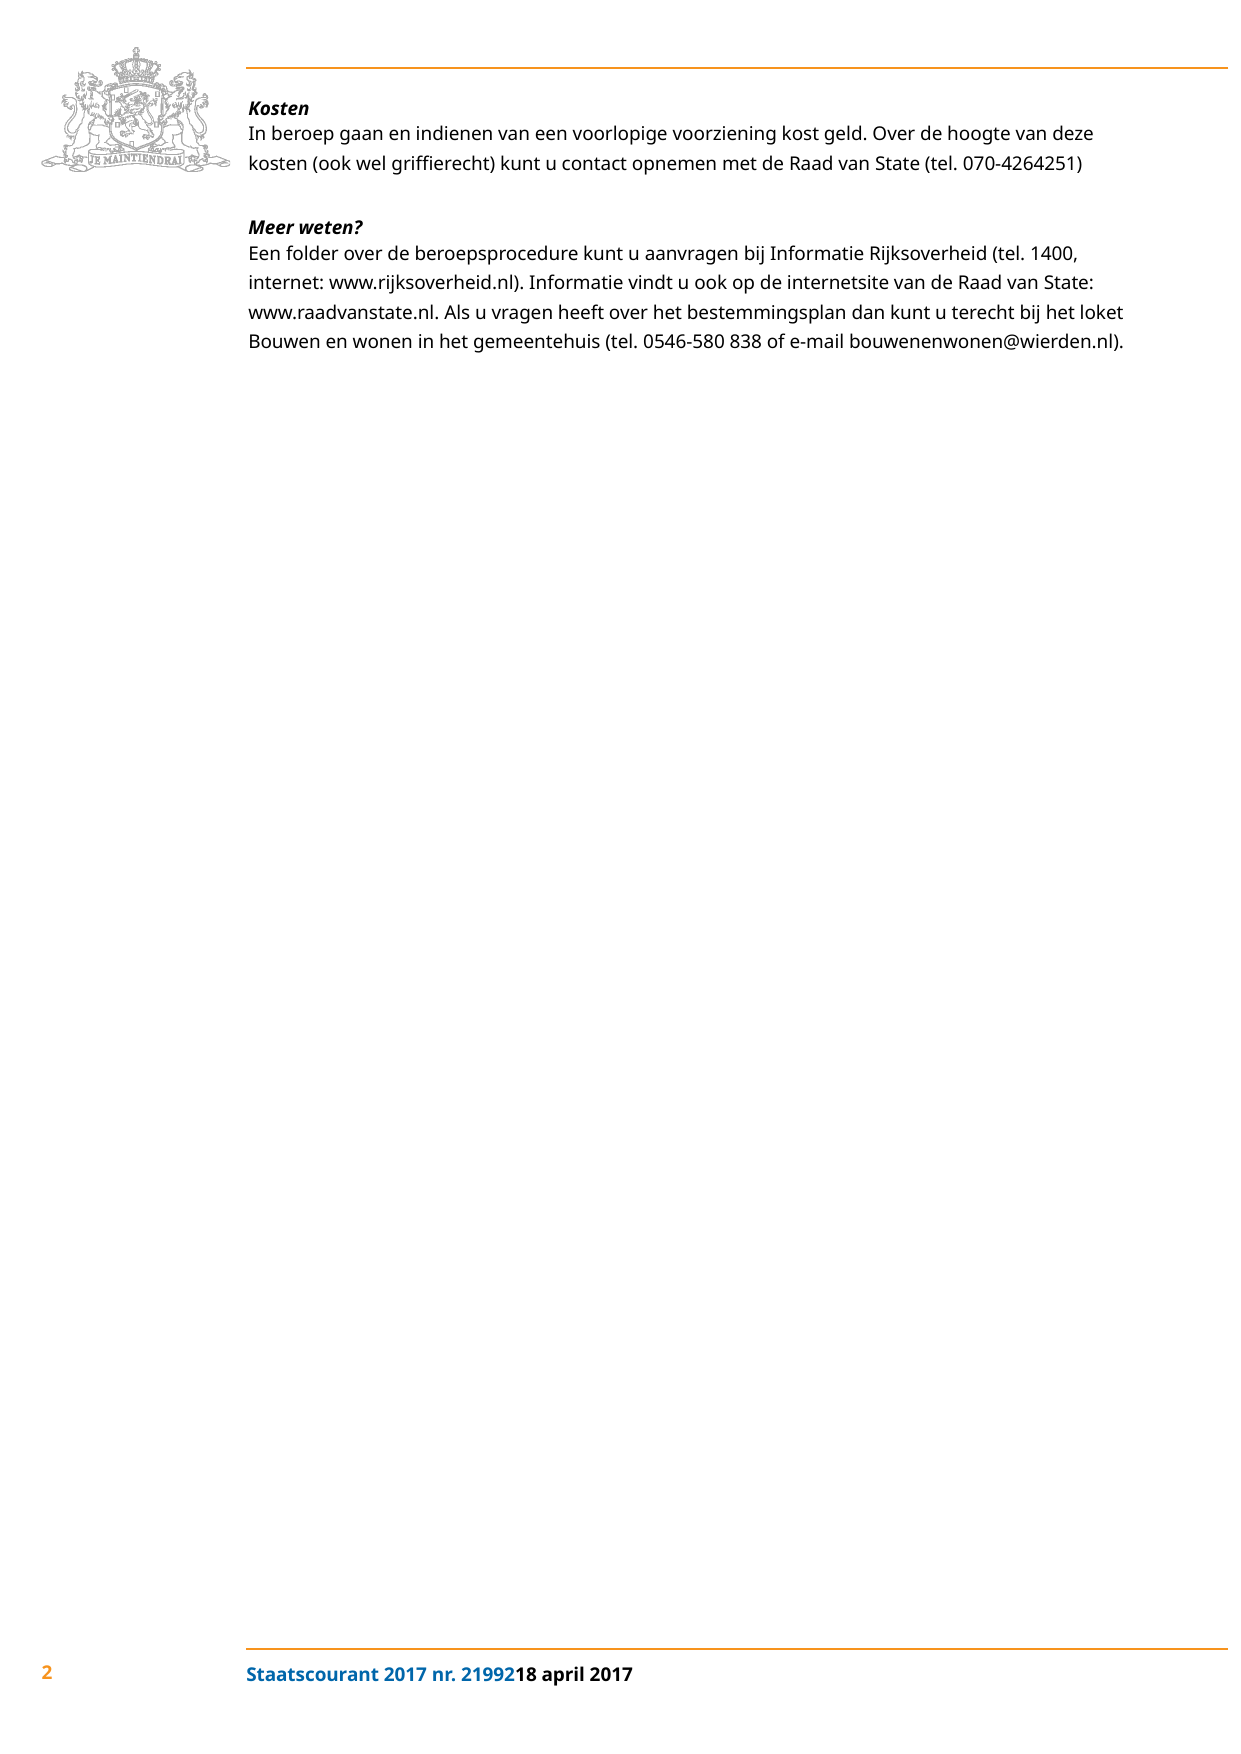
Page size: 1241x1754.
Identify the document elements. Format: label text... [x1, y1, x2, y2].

text Kosten [248, 95, 1152, 121]
text Meer weten? [248, 214, 1152, 240]
text In beroep gaan en indienen van een voorlopige voorziening kost geld. Over de hoogte van deze kosten (ook wel griffierecht) kunt u contact opnemen met de Raad van State (tel. 070-4264251) [248, 121, 1152, 176]
picture [41, 47, 231, 172]
text Een folder over de beroepsprocedure kunt u aanvragen bij Informatie Rijksoverheid (tel. 1400, internet: www.rijksoverheid.nl). Informatie vindt u ook op de internetsite van de Raad van State: www.raadvanstate.nl. Als u vragen heeft over het bestemmingsplan dan kunt u terecht bij het loket Bouwen en wonen in het gemeentehuis (tel. 0546-580 838 of e-mail bouwenenwonen@wierden.nl). [248, 240, 1152, 354]
